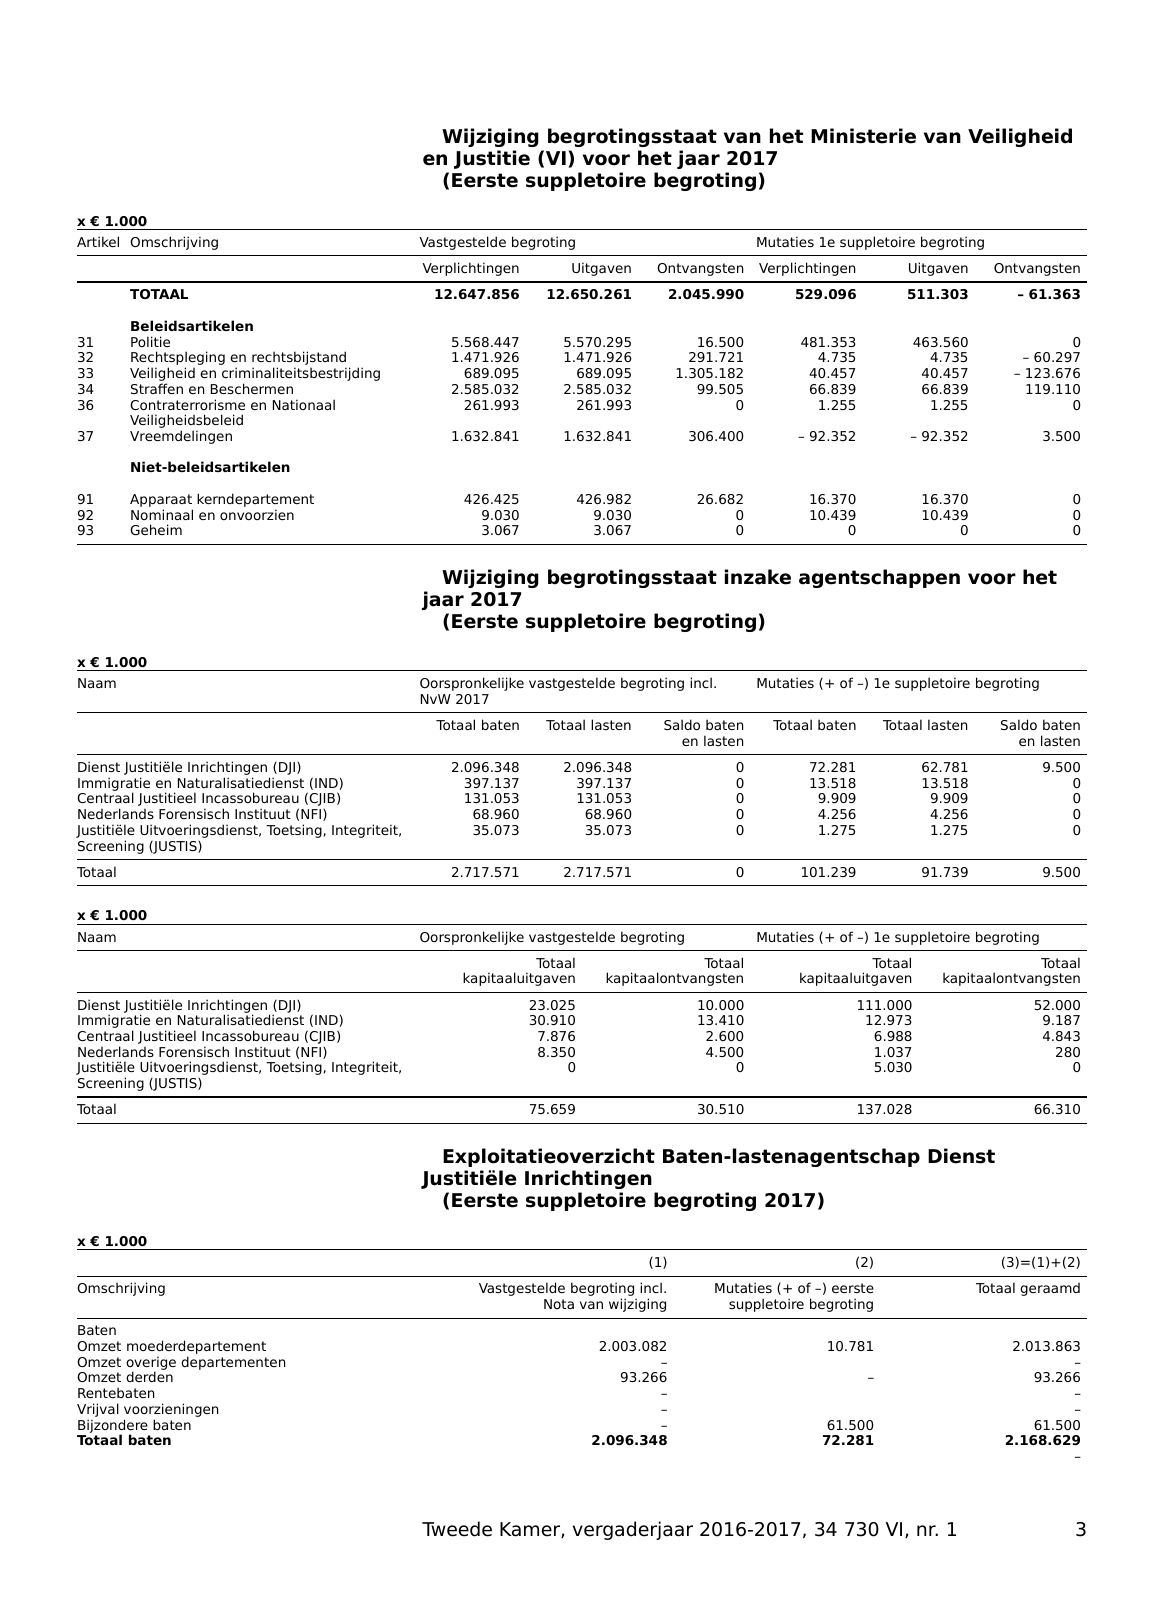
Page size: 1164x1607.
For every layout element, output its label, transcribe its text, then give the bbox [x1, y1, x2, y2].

table_cell [673, 1449, 880, 1465]
table_cell 6.988 [750, 1029, 918, 1044]
table_cell [638, 319, 750, 334]
table_cell – [466, 1402, 673, 1417]
table_cell 12.650.261 [526, 283, 638, 303]
text Wijziging begrotingsstaat inzake agentschappen voor het jaar 2017 [422, 567, 1087, 611]
table_cell 92 [77, 508, 124, 523]
table_cell [124, 445, 413, 460]
table_cell 35.073 [413, 823, 526, 859]
table_cell [466, 1319, 673, 1339]
table_header x € 1.000 [77, 1234, 1087, 1249]
table_cell [413, 303, 526, 319]
table_cell Niet-beleidsartikelen [124, 460, 413, 476]
table_cell [974, 476, 1087, 492]
table_cell [750, 476, 862, 492]
table_cell 9.909 [750, 791, 862, 807]
table_cell Mutaties (+ of –) 1e suppletoire begroting [750, 925, 1087, 950]
table_cell Naam [77, 925, 413, 950]
table_cell [673, 1402, 880, 1417]
table_cell 426.982 [526, 492, 638, 507]
table_cell 4.843 [918, 1029, 1087, 1044]
table_cell Dienst Justitiële Inrichtingen (DJI) [77, 993, 413, 1013]
table_cell 52.000 [918, 993, 1087, 1013]
table_cell [526, 476, 638, 492]
table_cell Naam [77, 671, 413, 712]
table_cell [638, 460, 750, 476]
table_cell 4.256 [750, 807, 862, 823]
table_cell 4.735 [862, 350, 974, 366]
table_cell – [880, 1386, 1087, 1402]
table_cell [526, 460, 638, 476]
table_cell Totaal [77, 1098, 413, 1123]
table_cell [862, 460, 974, 476]
table_cell Nederlands Forensisch Instituut (NFI) [77, 1045, 413, 1060]
table_cell 99.505 [638, 382, 750, 397]
table_cell Rentebaten [77, 1386, 466, 1402]
table_cell [413, 319, 526, 334]
table_cell Totaal kapitaaluitgaven [750, 951, 918, 992]
table_cell 0 [638, 776, 750, 791]
table_cell Vreemdelingen [124, 429, 413, 444]
table_cell 9.030 [526, 508, 638, 523]
table_cell Verplichtingen [413, 256, 526, 281]
table_cell [77, 445, 124, 460]
table_cell 2.168.629 [880, 1433, 1087, 1449]
table_cell Vrijval voorzieningen [77, 1402, 466, 1417]
table_cell [526, 303, 638, 319]
table_cell [124, 303, 413, 319]
table_cell Artikel [77, 230, 124, 255]
table_cell 2.096.348 [466, 1433, 673, 1449]
table_cell 0 [974, 807, 1087, 823]
table_cell 1.255 [750, 397, 862, 429]
table_cell – 92.352 [862, 429, 974, 444]
table_cell 30.510 [582, 1098, 750, 1123]
table_cell 0 [638, 508, 750, 523]
table_cell [124, 476, 413, 492]
table_cell 13.410 [582, 1013, 750, 1029]
table_cell Saldo baten en lasten [974, 713, 1087, 754]
table_cell Omschrijving [77, 1277, 466, 1317]
table_cell 2.585.032 [526, 382, 638, 397]
table_cell Contraterrorisme en Nationaal Veiligheidsbeleid [124, 397, 413, 429]
table_cell Totaal kapitaalontvangsten [582, 951, 750, 992]
table_cell 4.735 [750, 350, 862, 366]
table_cell 1.632.841 [413, 429, 526, 444]
table_cell – 61.363 [974, 283, 1087, 303]
table_cell 0 [974, 776, 1087, 791]
table_cell [77, 476, 124, 492]
table_cell 0 [974, 523, 1087, 543]
table_cell 0 [638, 807, 750, 823]
table_cell Totaal baten [413, 713, 526, 754]
table_cell Omzet derden [77, 1370, 466, 1386]
table_cell 93.266 [466, 1370, 673, 1386]
table_cell [466, 1449, 673, 1465]
table_cell – [466, 1386, 673, 1402]
table_cell Uitgaven [862, 256, 974, 281]
table_cell 261.993 [413, 397, 526, 429]
table_cell Vastgestelde begroting [413, 230, 750, 255]
table_cell – 123.676 [974, 366, 1087, 382]
table_cell 35.073 [526, 823, 638, 859]
table_cell 137.028 [750, 1098, 918, 1123]
table_cell Verplichtingen [750, 256, 862, 281]
table_cell 0 [582, 1060, 750, 1096]
table_cell [862, 445, 974, 460]
table_cell 2.717.571 [526, 860, 638, 885]
table_cell 101.239 [750, 860, 862, 885]
table_cell 1.275 [862, 823, 974, 859]
table_cell [638, 303, 750, 319]
table_cell 3.067 [413, 523, 526, 543]
table_cell 40.457 [862, 366, 974, 382]
table_cell 2.585.032 [413, 382, 526, 397]
table_cell 0 [638, 791, 750, 807]
table_cell 68.960 [413, 807, 526, 823]
table_cell [526, 319, 638, 334]
table_cell 66.310 [918, 1098, 1087, 1123]
table_cell 1.471.926 [413, 350, 526, 366]
table_cell – [466, 1355, 673, 1370]
table_cell 529.096 [750, 283, 862, 303]
table_cell – [466, 1418, 673, 1433]
table_cell 2.096.348 [413, 755, 526, 776]
table_cell 9.187 [918, 1013, 1087, 1029]
text (Eerste suppletoire begroting 2017) [422, 1190, 1087, 1212]
table_cell [77, 460, 124, 476]
table_cell 111.000 [750, 993, 918, 1013]
table_cell 397.137 [526, 776, 638, 791]
table_cell 31 [77, 334, 124, 350]
table_cell Justitiële Uitvoeringsdienst, Toetsing, Integriteit, Screening (JUSTIS) [77, 1060, 413, 1096]
table_cell Mutaties 1e suppletoire begroting [750, 230, 1087, 255]
table_cell [413, 445, 526, 460]
table_cell 10.439 [750, 508, 862, 523]
table_cell Centraal Justitieel Incassobureau (CJIB) [77, 791, 413, 807]
table_cell Vastgestelde begroting incl. Nota van wijziging [466, 1277, 673, 1317]
table_cell [77, 1250, 466, 1276]
table_cell [673, 1386, 880, 1402]
table_cell – [673, 1370, 880, 1386]
table_cell Totaal lasten [862, 713, 974, 754]
table_cell [673, 1319, 880, 1339]
table_cell Omschrijving [124, 230, 413, 255]
table_cell [77, 319, 124, 334]
table_cell 4.500 [582, 1045, 750, 1060]
table_cell 0 [974, 334, 1087, 350]
table_cell [862, 319, 974, 334]
table_cell Dienst Justitiële Inrichtingen (DJI) [77, 755, 413, 776]
table_cell 0 [918, 1060, 1087, 1096]
table_cell TOTAAL [124, 283, 413, 303]
table_cell 72.281 [673, 1433, 880, 1449]
table_cell 66.839 [750, 382, 862, 397]
table_cell Straffen en Beschermen [124, 382, 413, 397]
table_cell Mutaties (+ of –) 1e suppletoire begroting [750, 671, 1087, 712]
table_cell [77, 283, 124, 303]
table_cell Baten [77, 1319, 466, 1339]
table_cell Apparaat kerndepartement [124, 492, 413, 507]
table_cell (3)=(1)+(2) [880, 1250, 1087, 1276]
table_cell 0 [638, 523, 750, 543]
table_cell 689.095 [526, 366, 638, 382]
table_cell 9.500 [974, 755, 1087, 776]
table_cell [77, 256, 124, 281]
table_cell 23.025 [413, 993, 582, 1013]
table_cell 426.425 [413, 492, 526, 507]
table_cell 61.500 [880, 1418, 1087, 1433]
table_cell – 60.297 [974, 350, 1087, 366]
table_cell 397.137 [413, 776, 526, 791]
table_cell Rechtspleging en rechtsbijstand [124, 350, 413, 366]
table_cell 306.400 [638, 429, 750, 444]
table_cell 0 [638, 860, 750, 885]
table_cell 0 [413, 1060, 582, 1096]
table_cell 0 [974, 397, 1087, 429]
table_cell 16.500 [638, 334, 750, 350]
table_cell [638, 445, 750, 460]
table_cell Mutaties (+ of –) eerste suppletoire begroting [673, 1277, 880, 1317]
table_cell Totaal geraamd [880, 1277, 1087, 1317]
table_cell 13.518 [750, 776, 862, 791]
table_cell [862, 303, 974, 319]
text (Eerste suppletoire begroting) [422, 169, 1087, 192]
table_cell [750, 445, 862, 460]
table_cell 16.370 [862, 492, 974, 507]
table_cell 2.600 [582, 1029, 750, 1044]
table_cell 463.560 [862, 334, 974, 350]
table_cell 1.275 [750, 823, 862, 859]
table_cell 93.266 [880, 1370, 1087, 1386]
table_cell 261.993 [526, 397, 638, 429]
table_cell Ontvangsten [638, 256, 750, 281]
table_cell Oorspronkelijke vastgestelde begroting [413, 925, 750, 950]
table_cell 0 [862, 523, 974, 543]
table_cell 16.370 [750, 492, 862, 507]
text Wijziging begrotingsstaat van het Ministerie van Veiligheid en Justitie (VI) voor het jaar 2017 [422, 126, 1087, 169]
table_cell 481.353 [750, 334, 862, 350]
table_cell 0 [638, 397, 750, 429]
table_cell [974, 445, 1087, 460]
table_cell – [880, 1449, 1087, 1465]
table_cell 2.045.990 [638, 283, 750, 303]
table_cell [124, 256, 413, 281]
table_cell 7.876 [413, 1029, 582, 1044]
table_cell 3.067 [526, 523, 638, 543]
table_cell – [880, 1355, 1087, 1370]
table_cell 2.003.082 [466, 1339, 673, 1354]
table_cell [638, 476, 750, 492]
table_cell 62.781 [862, 755, 974, 776]
table_cell 36 [77, 397, 124, 429]
table_cell Totaal lasten [526, 713, 638, 754]
table_cell Uitgaven [526, 256, 638, 281]
table_cell 9.030 [413, 508, 526, 523]
table_cell 5.030 [750, 1060, 918, 1096]
table_cell 12.973 [750, 1013, 918, 1029]
table_cell Bijzondere baten [77, 1418, 466, 1433]
table_cell Nominaal en onvoorzien [124, 508, 413, 523]
table_cell Nederlands Forensisch Instituut (NFI) [77, 807, 413, 823]
table_cell [750, 460, 862, 476]
table_header x € 1.000 [77, 655, 1087, 670]
table_cell Totaal kapitaaluitgaven [413, 951, 582, 992]
table_cell [750, 319, 862, 334]
table_cell 0 [638, 755, 750, 776]
table_cell 1.255 [862, 397, 974, 429]
table_header x € 1.000 [77, 214, 1087, 229]
table_cell 2.096.348 [526, 755, 638, 776]
table_cell 3.500 [974, 429, 1087, 444]
table_cell 75.659 [413, 1098, 582, 1123]
table_cell 8.350 [413, 1045, 582, 1060]
table_cell 9.909 [862, 791, 974, 807]
table_cell Ontvangsten [974, 256, 1087, 281]
table_cell 0 [974, 492, 1087, 507]
table_cell 5.570.295 [526, 334, 638, 350]
table_cell [974, 460, 1087, 476]
table_cell 511.303 [862, 283, 974, 303]
table_cell 66.839 [862, 382, 974, 397]
table_cell – 92.352 [750, 429, 862, 444]
table_cell 0 [750, 523, 862, 543]
text (Eerste suppletoire begroting) [422, 611, 1087, 633]
table_cell 33 [77, 366, 124, 382]
table_cell 1.305.182 [638, 366, 750, 382]
table_cell 2.717.571 [413, 860, 526, 885]
table_cell 1.471.926 [526, 350, 638, 366]
table_cell [750, 303, 862, 319]
table_cell Totaal [77, 860, 413, 885]
table_cell 5.568.447 [413, 334, 526, 350]
table_cell 4.256 [862, 807, 974, 823]
table_cell [77, 951, 413, 992]
table_cell 131.053 [526, 791, 638, 807]
table_cell [77, 1449, 466, 1465]
table_cell Omzet moederdepartement [77, 1339, 466, 1354]
table_cell [526, 445, 638, 460]
table_cell 131.053 [413, 791, 526, 807]
table_cell 10.781 [673, 1339, 880, 1354]
table_cell 119.110 [974, 382, 1087, 397]
table_cell 10.000 [582, 993, 750, 1013]
table_cell (2) [673, 1250, 880, 1276]
table_cell (1) [466, 1250, 673, 1276]
table_cell 2.013.863 [880, 1339, 1087, 1354]
table_cell [673, 1355, 880, 1370]
table_cell 280 [918, 1045, 1087, 1060]
table_cell Justitiële Uitvoeringsdienst, Toetsing, Integriteit, Screening (JUSTIS) [77, 823, 413, 859]
table_cell Saldo baten en lasten [638, 713, 750, 754]
text Exploitatieoverzicht Baten-lastenagentschap Dienst Justitiële Inrichtingen [422, 1146, 1087, 1190]
table_cell 91 [77, 492, 124, 507]
table_cell [77, 303, 124, 319]
table_cell 93 [77, 523, 124, 543]
table_cell 61.500 [673, 1418, 880, 1433]
table_cell Immigratie en Naturalisatiedienst (IND) [77, 1013, 413, 1029]
table_cell 13.518 [862, 776, 974, 791]
table_cell Totaal baten [750, 713, 862, 754]
table_cell 91.739 [862, 860, 974, 885]
table_cell [413, 476, 526, 492]
table_cell Immigratie en Naturalisatiedienst (IND) [77, 776, 413, 791]
table_cell [974, 303, 1087, 319]
table_cell [880, 1319, 1087, 1339]
table_cell 1.632.841 [526, 429, 638, 444]
table_cell 68.960 [526, 807, 638, 823]
table_cell 0 [974, 823, 1087, 859]
table_cell 0 [974, 508, 1087, 523]
table_cell Totaal kapitaalontvangsten [918, 951, 1087, 992]
table_cell [77, 713, 413, 754]
table_cell Oorspronkelijke vastgestelde begroting incl. NvW 2017 [413, 671, 750, 712]
table_cell Beleidsartikelen [124, 319, 413, 334]
table_cell [862, 476, 974, 492]
table_cell Totaal baten [77, 1433, 466, 1449]
table_cell 32 [77, 350, 124, 366]
table_cell 10.439 [862, 508, 974, 523]
table_cell Politie [124, 334, 413, 350]
table_cell 291.721 [638, 350, 750, 366]
table_cell 0 [638, 823, 750, 859]
table_cell 34 [77, 382, 124, 397]
table_cell 0 [974, 791, 1087, 807]
table_cell 30.910 [413, 1013, 582, 1029]
table_cell Veiligheid en criminaliteitsbestrijding [124, 366, 413, 382]
table_cell – [880, 1402, 1087, 1417]
table_cell 12.647.856 [413, 283, 526, 303]
table_cell [413, 460, 526, 476]
table_cell 9.500 [974, 860, 1087, 885]
table_cell 40.457 [750, 366, 862, 382]
table_cell Omzet overige departementen [77, 1355, 466, 1370]
table_cell Centraal Justitieel Incassobureau (CJIB) [77, 1029, 413, 1044]
table_cell 1.037 [750, 1045, 918, 1060]
table_cell 37 [77, 429, 124, 444]
table_cell 689.095 [413, 366, 526, 382]
table_cell 26.682 [638, 492, 750, 507]
table_cell Geheim [124, 523, 413, 543]
table_header x € 1.000 [77, 908, 1087, 924]
table_cell [974, 319, 1087, 334]
table_cell 72.281 [750, 755, 862, 776]
